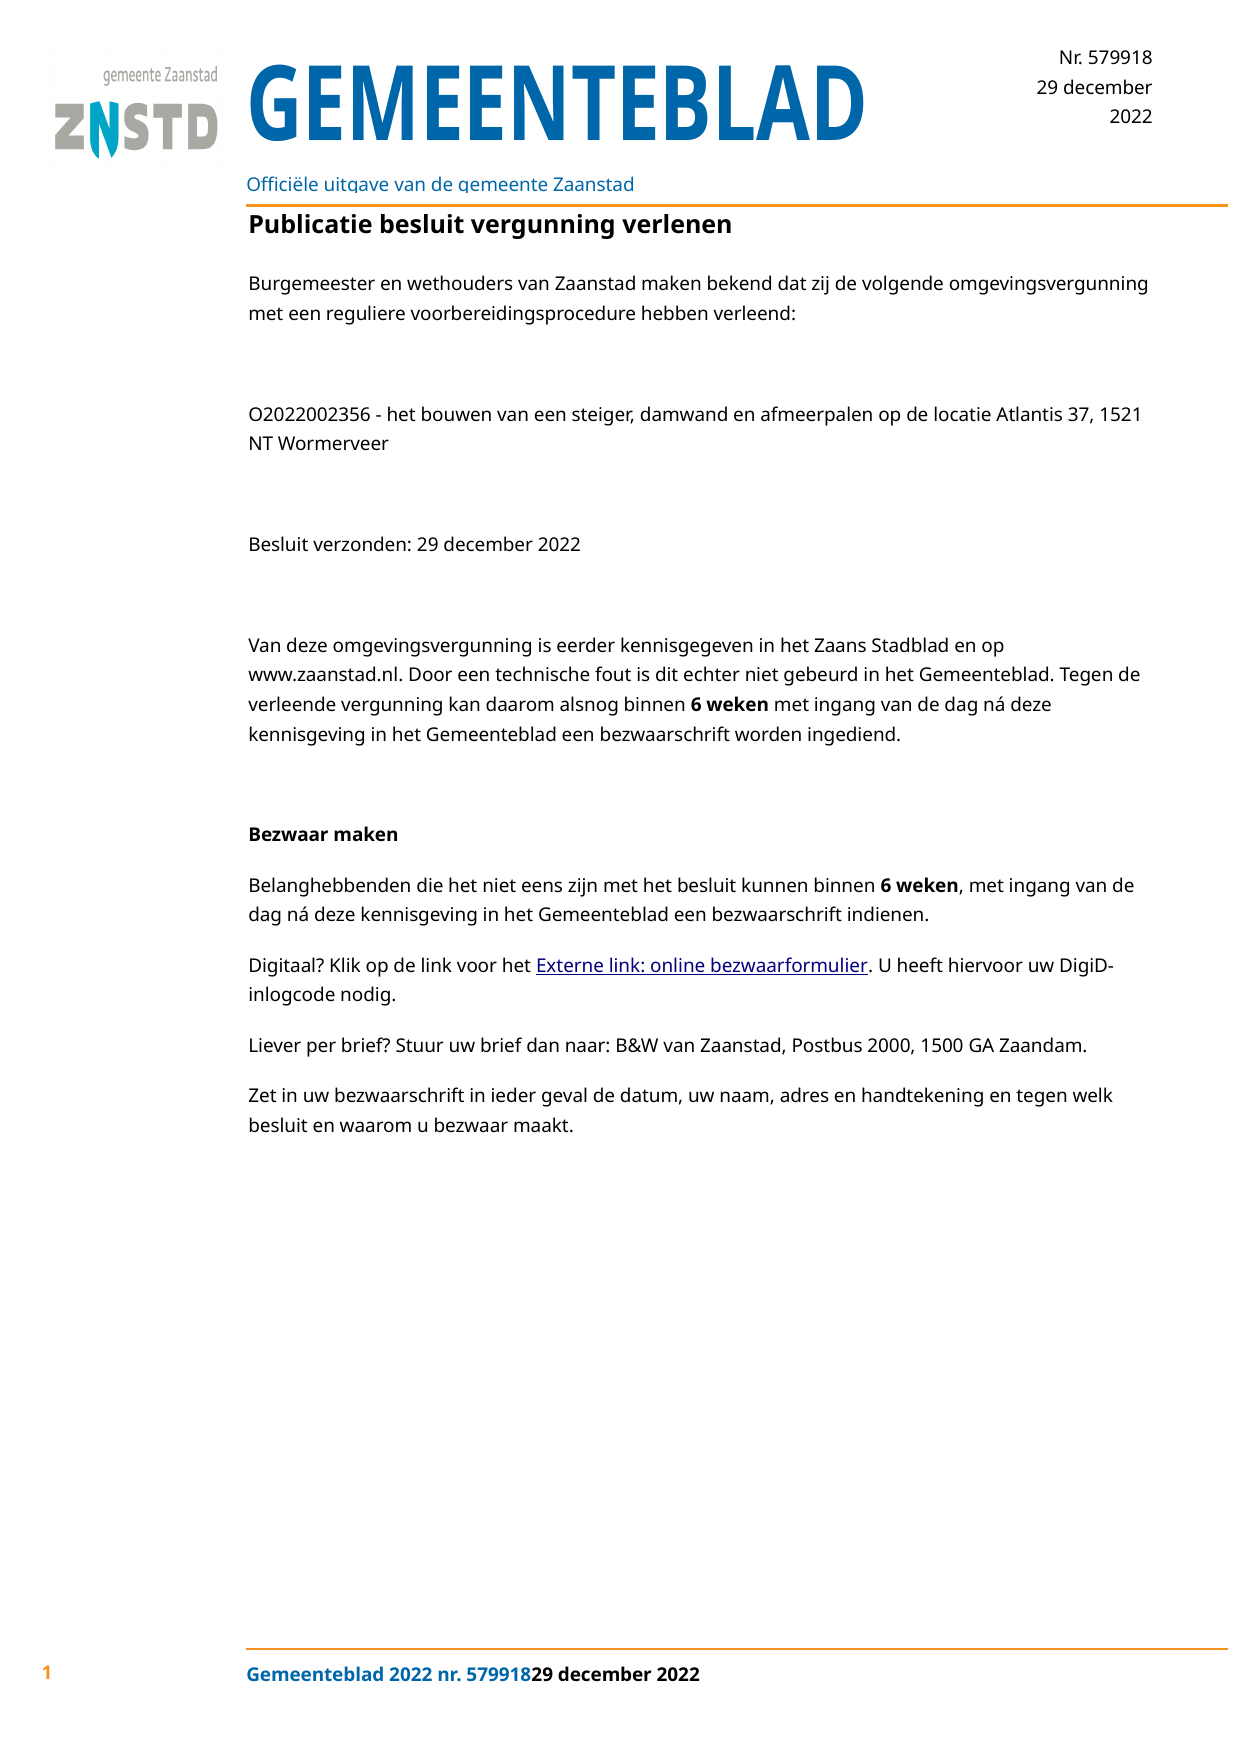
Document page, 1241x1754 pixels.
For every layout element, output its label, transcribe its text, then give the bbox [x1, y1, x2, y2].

text Van deze omgevingsvergunning is eerder kennisgegeven in het Zaans Stadblad en op www.zaanstad.nl. Door een technische fout is dit echter niet gebeurd in het Gemeenteblad. Tegen de verleende vergunning kan daarom alsnog binnen 6 weken met ingang van de dag ná deze kennisgeving in het Gemeenteblad een bezwaarschrift worden ingediend. [248, 632, 1152, 746]
text Zet in uw bezwaarschrift in ieder geval de datum, uw naam, adres en handtekening en tegen welk besluit en waarom u bezwaar maakt. [248, 1082, 1152, 1138]
text Besluit verzonden: 29 december 2022 [248, 531, 1152, 557]
text Burgemeester en wethouders van Zaanstad maken bekend dat zij de volgende omgevingsvergunning met een reguliere voorbereidingsprocedure hebben verleend: [248, 270, 1152, 326]
text Liever per brief? Stuur uw brief dan naar: B&W van Zaanstad, Postbus 2000, 1500 GA Zaandam. [248, 1032, 1152, 1058]
picture [41, 47, 231, 172]
text Publicatie besluit vergunning verlenen [248, 207, 1152, 241]
text O2022002356 - het bouwen van een steiger, damwand en afmeerpalen op de locatie Atlantis 37, 1521 NT Wormerveer [248, 401, 1152, 456]
text Bezwaar maken [248, 822, 1152, 847]
text Digitaal? Klik op de link voor het Externe link: online bezwaarformulier. U heeft hiervoor uw DigiD-inlogcode nodig. [248, 952, 1152, 1007]
text Belanghebbenden die het niet eens zijn met het besluit kunnen binnen 6 weken, met ingang van de dag ná deze kennisgeving in het Gemeenteblad een bezwaarschrift indienen. [248, 872, 1152, 927]
